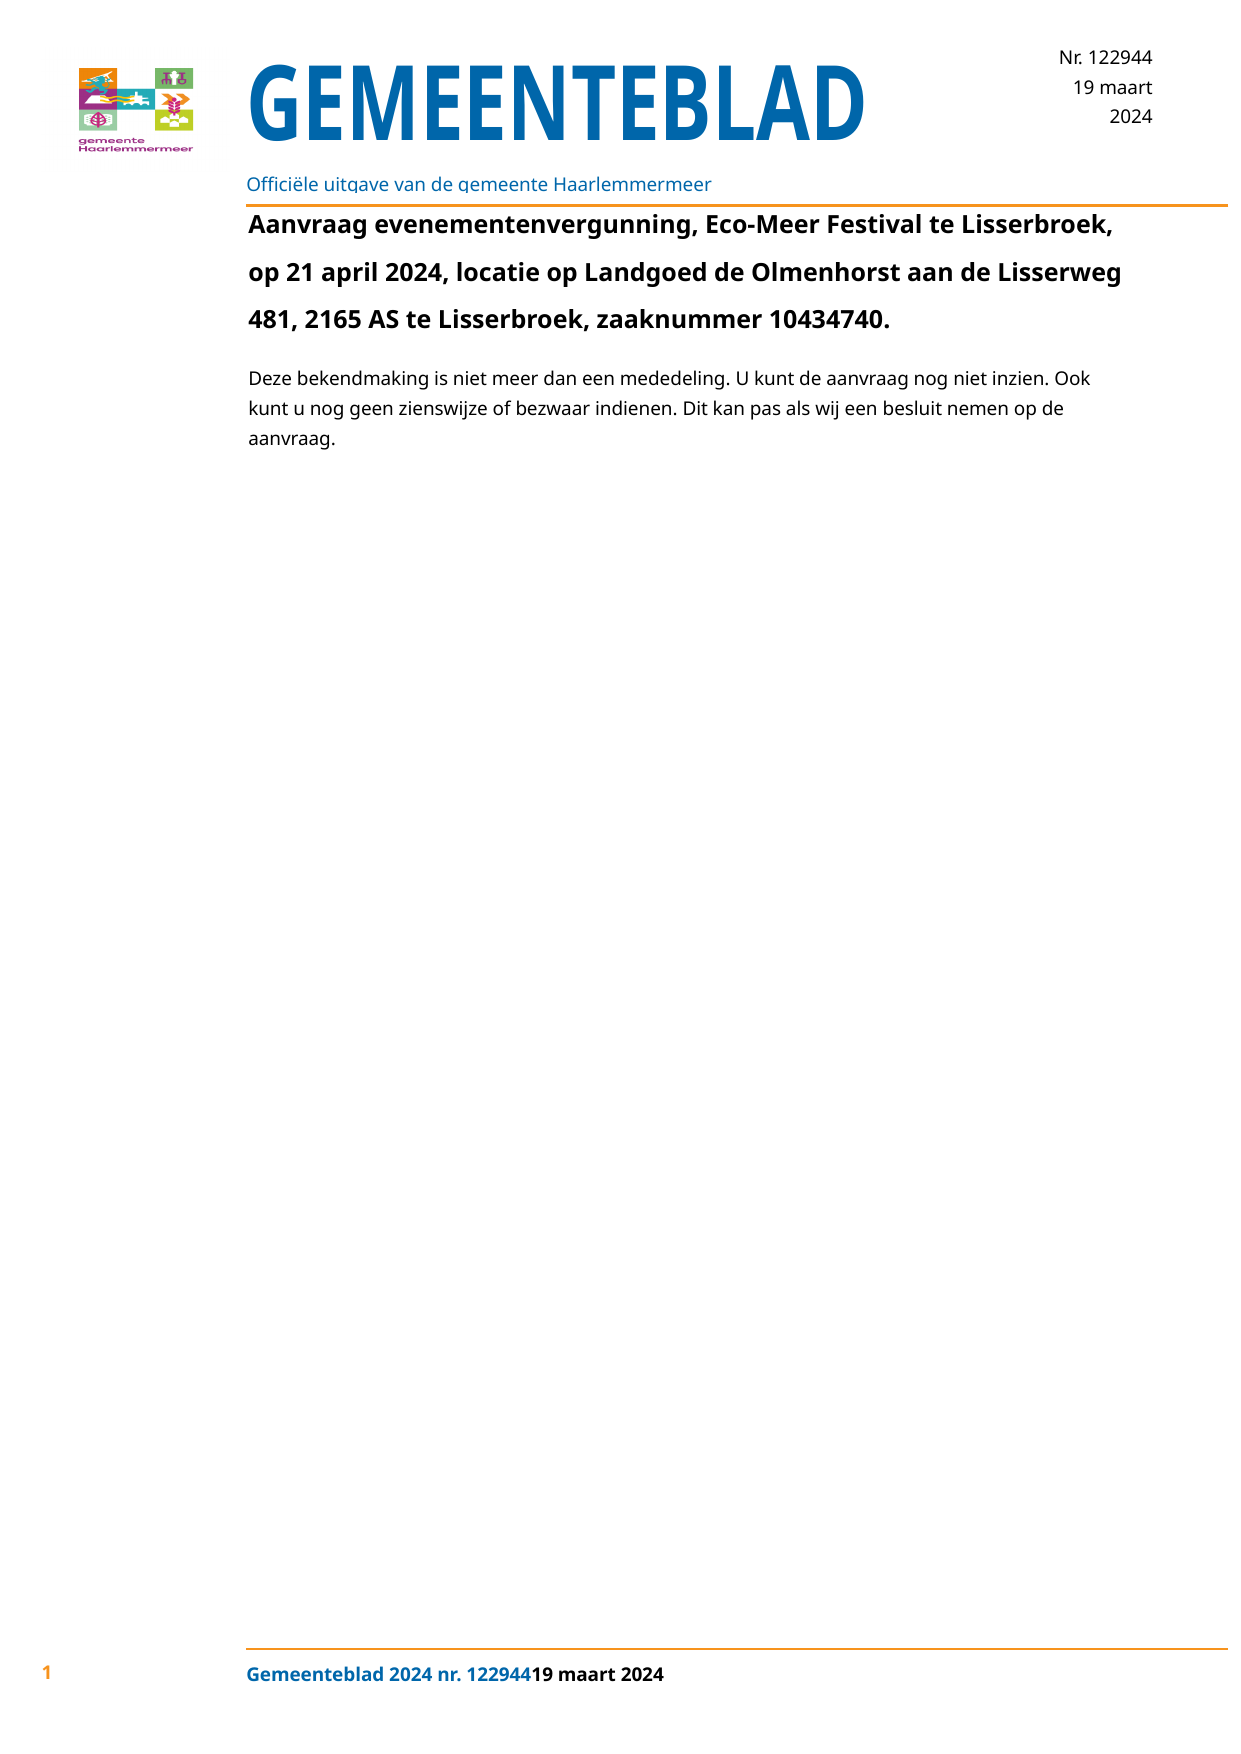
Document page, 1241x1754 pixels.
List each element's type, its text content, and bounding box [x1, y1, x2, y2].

text Aanvraag evenementenvergunning, Eco-Meer Festival te Lisserbroek, op 21 april 2024, locatie op Landgoed de Olmenhorst aan de Lisserweg 481, 2165 AS te Lisserbroek, zaaknummer 10434740. [248, 207, 1152, 336]
text Deze bekendmaking is niet meer dan een mededeling. U kunt de aanvraag nog niet inzien. Ook kunt u nog geen zienswijze of bezwaar indienen. Dit kan pas als wij een besluit nemen op de aanvraag. [248, 366, 1152, 450]
picture [41, 47, 231, 172]
